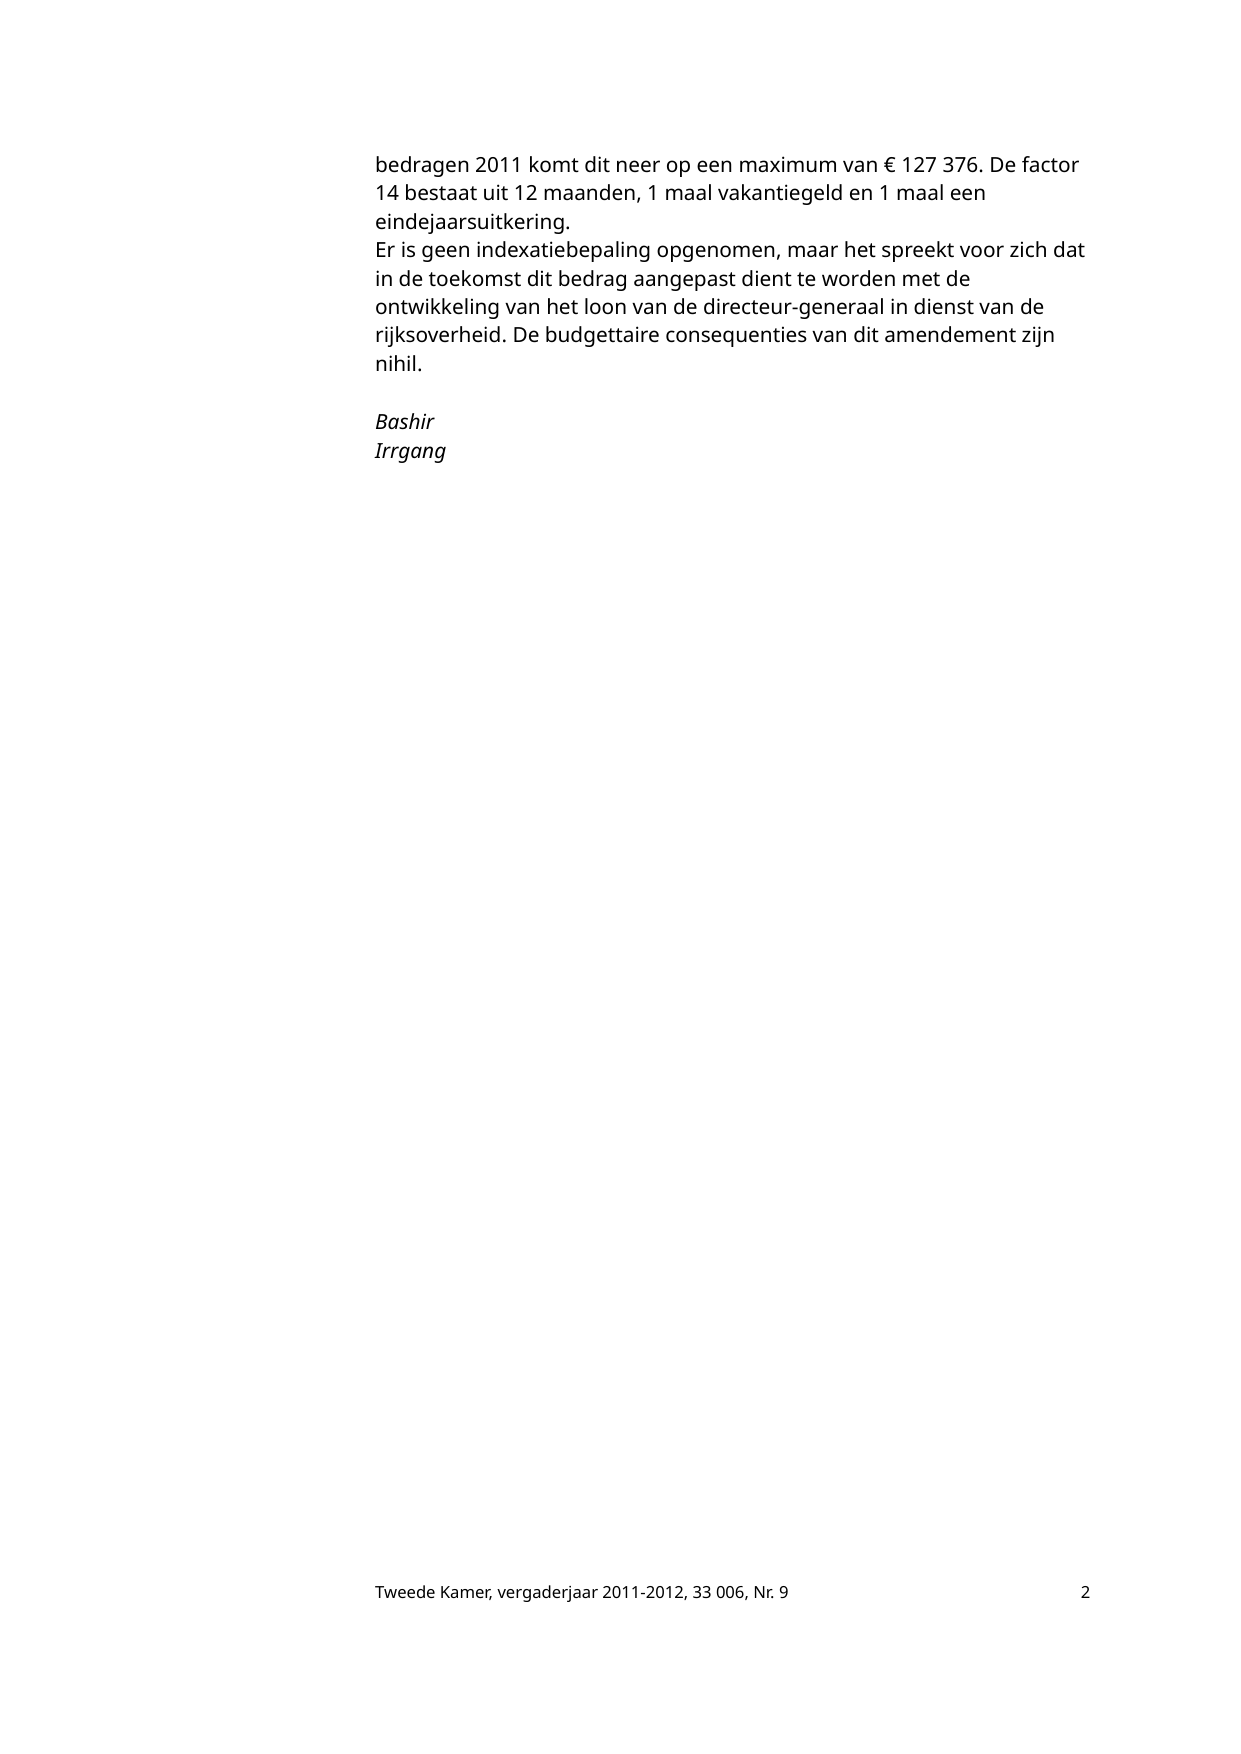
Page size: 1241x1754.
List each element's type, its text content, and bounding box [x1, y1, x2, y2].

text Bashir [375, 407, 1090, 436]
text Irrgang [375, 436, 1090, 464]
text bedragen 2011 komt dit neer op een maximum van € 127 376. De factor 14 bestaat uit 12 maanden, 1 maal vakantiegeld en 1 maal een eindejaarsuitkering. [375, 150, 1090, 235]
text Er is geen indexatiebepaling opgenomen, maar het spreekt voor zich dat in de toekomst dit bedrag aangepast dient te worden met de ontwikkeling van het loon van de directeur-generaal in dienst van de rijksoverheid. De budgettaire consequenties van dit amendement zijn nihil. [375, 235, 1090, 377]
